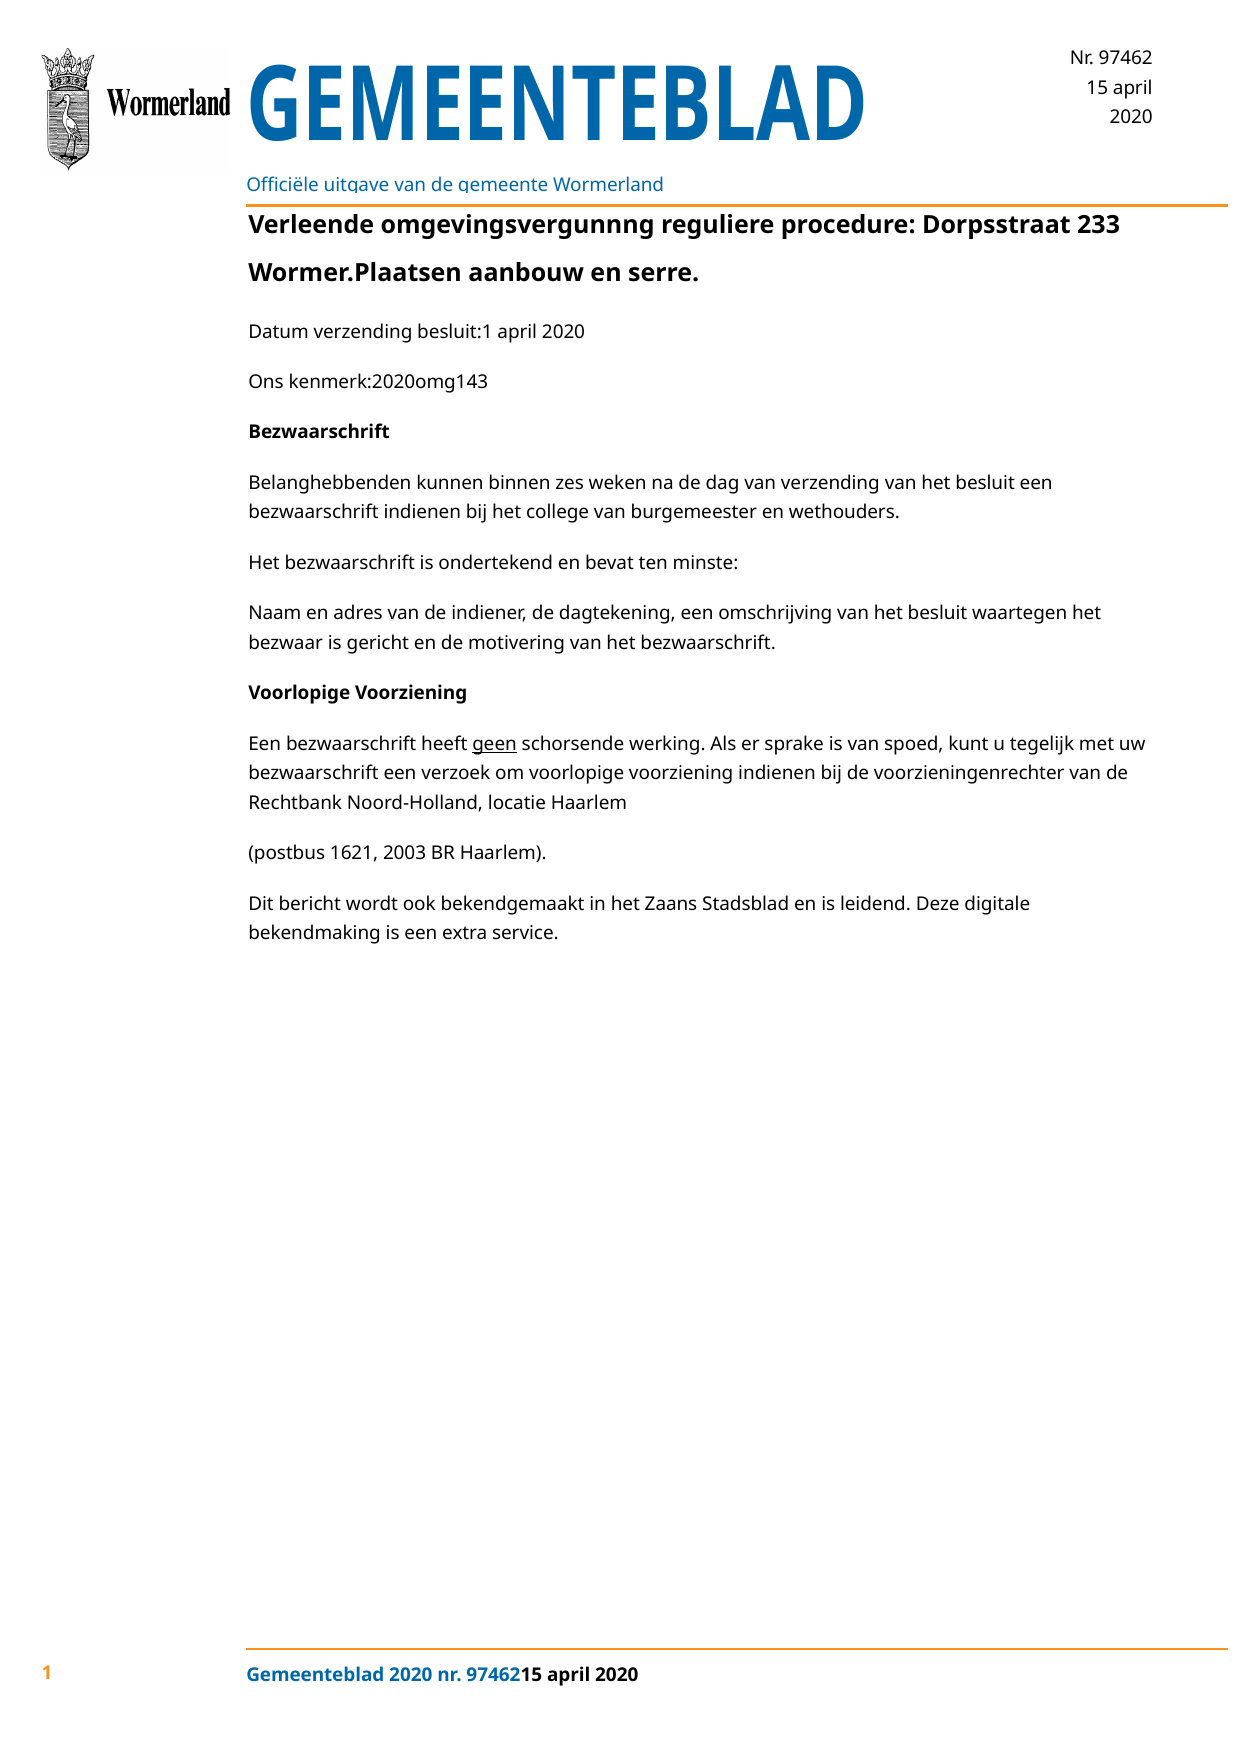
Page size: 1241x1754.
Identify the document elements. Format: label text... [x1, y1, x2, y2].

text Datum verzending besluit:1 april 2020 [248, 318, 1152, 344]
text Naam en adres van de indiener, de dagtekening, een omschrijving van het besluit waartegen het bezwaar is gericht en de motivering van het bezwaarschrift. [248, 599, 1152, 655]
text Voorlopige Voorziening [248, 679, 1152, 705]
text Bezwaarschrift [248, 419, 1152, 444]
text Ons kenmerk:2020omg143 [248, 368, 1152, 394]
text Het bezwaarschrift is ondertekend en bevat ten minste: [248, 549, 1152, 575]
text Een bezwaarschrift heeft geen schorsende werking. Als er sprake is van spoed, kunt u tegelijk met uw bezwaarschrift een verzoek om voorlopige voorziening indienen bij de voorzieningenrechter van de Rechtbank Noord-Holland, locatie Haarlem [248, 730, 1152, 815]
text Belanghebbenden kunnen binnen zes weken na de dag van verzending van het besluit een bezwaarschrift indienen bij het college van burgemeester en wethouders. [248, 469, 1152, 524]
picture [41, 47, 231, 172]
text Verleende omgevingsvergunnng reguliere procedure: Dorpsstraat 233 Wormer.Plaatsen aanbouw en serre. [248, 207, 1152, 288]
text Dit bericht wordt ook bekendgemaakt in het Zaans Stadsblad en is leidend. Deze digitale bekendmaking is een extra service. [248, 890, 1152, 945]
text (postbus 1621, 2003 BR Haarlem). [248, 839, 1152, 865]
